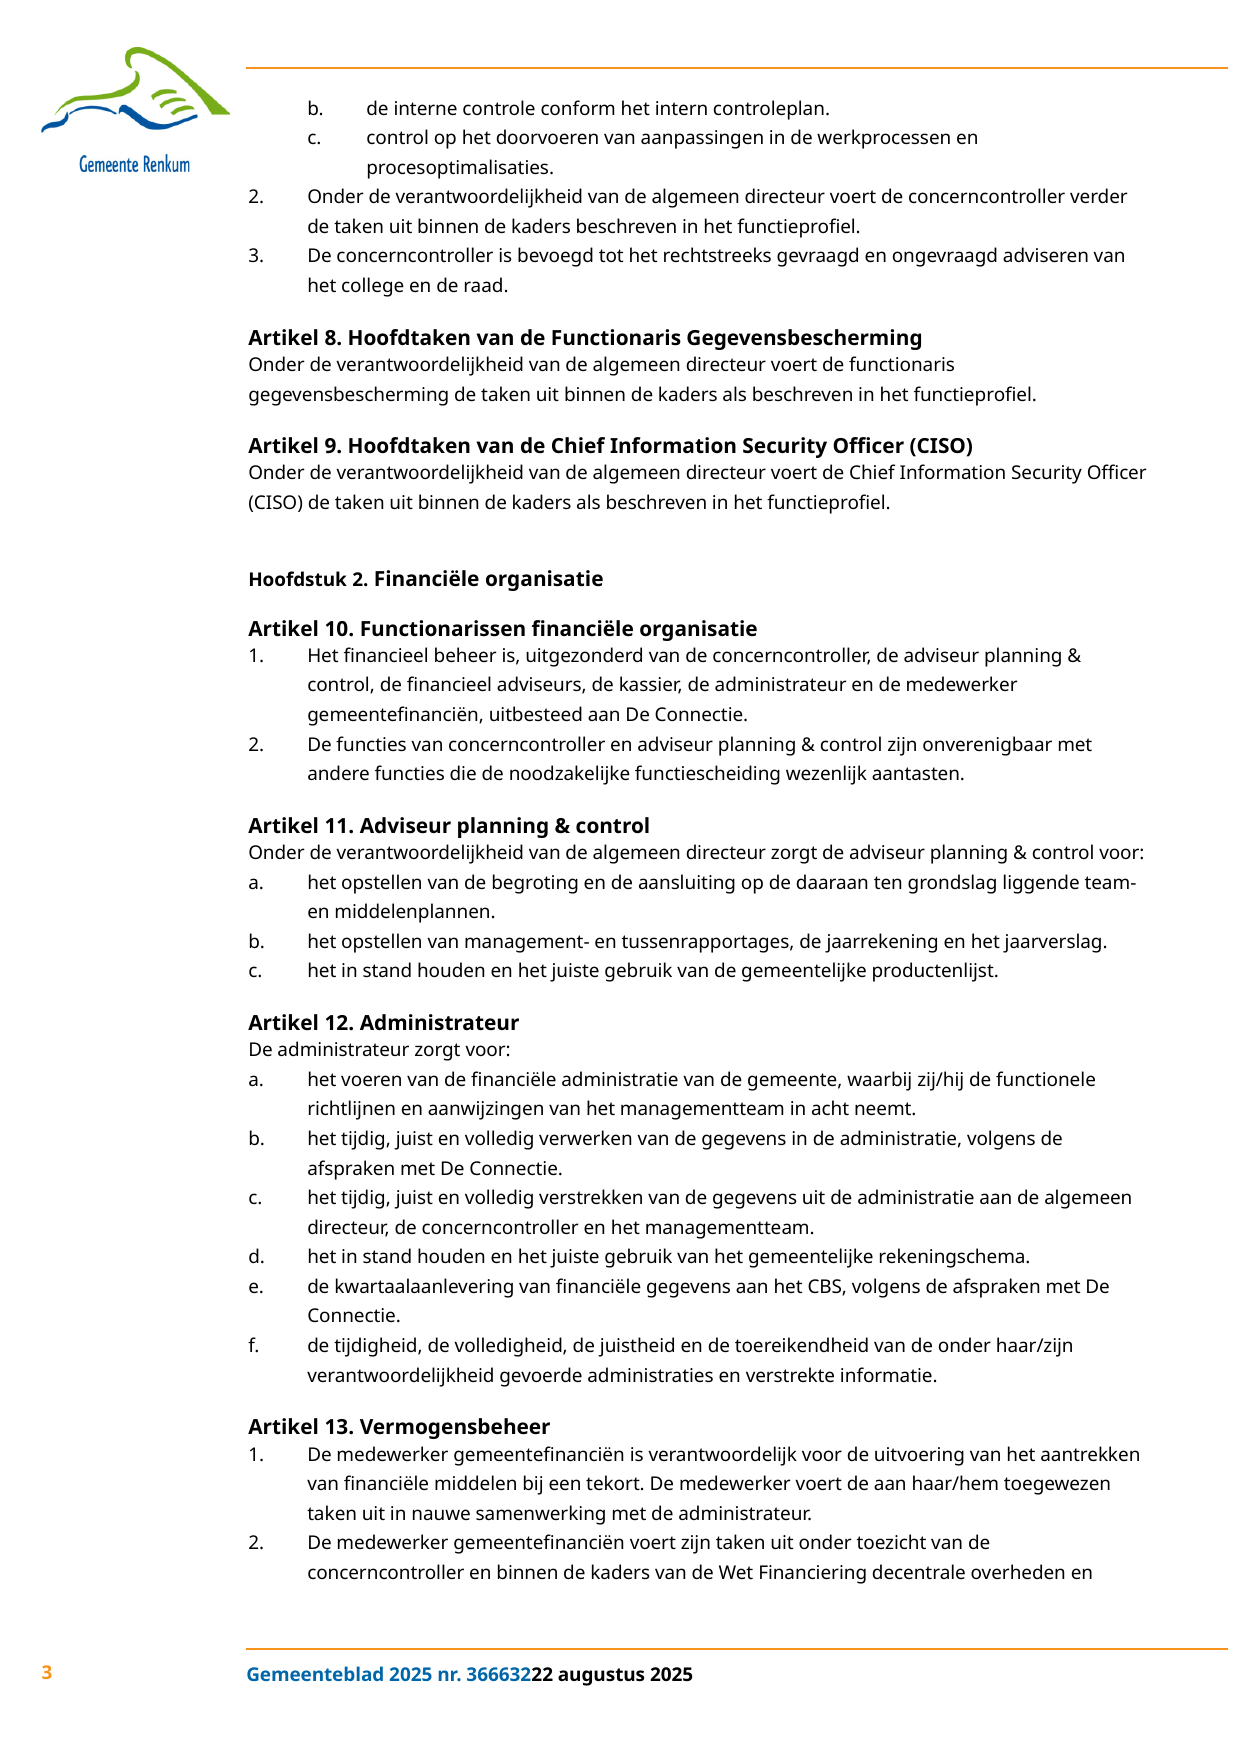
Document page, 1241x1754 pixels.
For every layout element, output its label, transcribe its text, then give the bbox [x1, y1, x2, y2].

picture [41, 47, 231, 172]
text De administrateur zorgt voor: [248, 1036, 1152, 1062]
list de tijdigheid, de volledigheid, de juistheid en de toereikendheid van de onder haar/zijn verantwoordelijkheid gevoerde administraties en verstrekte informatie. [248, 1332, 1152, 1388]
list het in stand houden en het juiste gebruik van het gemeentelijke rekeningschema. [248, 1243, 1152, 1269]
list control op het doorvoeren van aanpassingen in de werkprocessen en procesoptimalisaties. [307, 124, 1152, 180]
list De medewerker gemeentefinanciën is verantwoordelijk voor de uitvoering van het aantrekken van financiële middelen bij een tekort. De medewerker voert de aan haar/hem toegewezen taken uit in nauwe samenwerking met de administrateur. [248, 1441, 1152, 1526]
text Artikel 10. Functionarissen financiële organisatie [248, 614, 1152, 642]
list het opstellen van management- en tussenrapportages, de jaarrekening en het jaarverslag. [248, 928, 1152, 954]
list het tijdig, juist en volledig verstrekken van de gegevens uit de administratie aan de algemeen directeur, de concerncontroller en het managementteam. [248, 1184, 1152, 1240]
text Artikel 9. Hoofdtaken van de Chief Information Security Officer (CISO) [248, 431, 1152, 459]
text Hoofdstuk 2. Financiële organisatie [248, 564, 1152, 593]
list de interne controle conform het intern controleplan. [307, 95, 1152, 121]
list Onder de verantwoordelijkheid van de algemeen directeur voert de concerncontroller verder de taken uit binnen de kaders beschreven in het functieprofiel. [248, 183, 1152, 239]
text Onder de verantwoordelijkheid van de algemeen directeur voert de Chief Information Security Officer (CISO) de taken uit binnen de kaders als beschreven in het functieprofiel. [248, 459, 1152, 515]
list De concerncontroller is bevoegd tot het rechtstreeks gevraagd en ongevraagd adviseren van het college en de raad. [248, 243, 1152, 298]
text Artikel 12. Administrateur [248, 1008, 1152, 1036]
list Het financieel beheer is, uitgezonderd van de concerncontroller, de adviseur planning & control, de financieel adviseurs, de kassier, de administrateur en de medewerker gemeentefinanciën, uitbesteed aan De Connectie. [248, 642, 1152, 727]
text Artikel 8. Hoofdtaken van de Functionaris Gegevensbescherming [248, 323, 1152, 351]
text Artikel 11. Adviseur planning & control [248, 811, 1152, 839]
list De functies van concerncontroller en adviseur planning & control zijn onverenigbaar met andere functies die de noodzakelijke functiescheiding wezenlijk aantasten. [248, 731, 1152, 786]
list De medewerker gemeentefinanciën voert zijn taken uit onder toezicht van de concerncontroller en binnen de kaders van de Wet Financiering decentrale overheden en [248, 1529, 1152, 1585]
text Onder de verantwoordelijkheid van de algemeen directeur voert de functionaris gegevensbescherming de taken uit binnen de kaders als beschreven in het functieprofiel. [248, 351, 1152, 406]
list het in stand houden en het juiste gebruik van de gemeentelijke productenlijst. [248, 958, 1152, 983]
list de kwartaalaanlevering van financiële gegevens aan het CBS, volgens de afspraken met De Connectie. [248, 1273, 1152, 1328]
list het voeren van de financiële administratie van de gemeente, waarbij zij/hij de functionele richtlijnen en aanwijzingen van het managementteam in acht neemt. [248, 1066, 1152, 1121]
list het opstellen van de begroting en de aansluiting op de daaraan ten grondslag liggende team- en middelenplannen. [248, 869, 1152, 924]
list het tijdig, juist en volledig verwerken van de gegevens in de administratie, volgens de afspraken met De Connectie. [248, 1125, 1152, 1181]
text Artikel 13. Vermogensbeheer [248, 1412, 1152, 1441]
text Onder de verantwoordelijkheid van de algemeen directeur zorgt de adviseur planning & control voor: [248, 839, 1152, 865]
